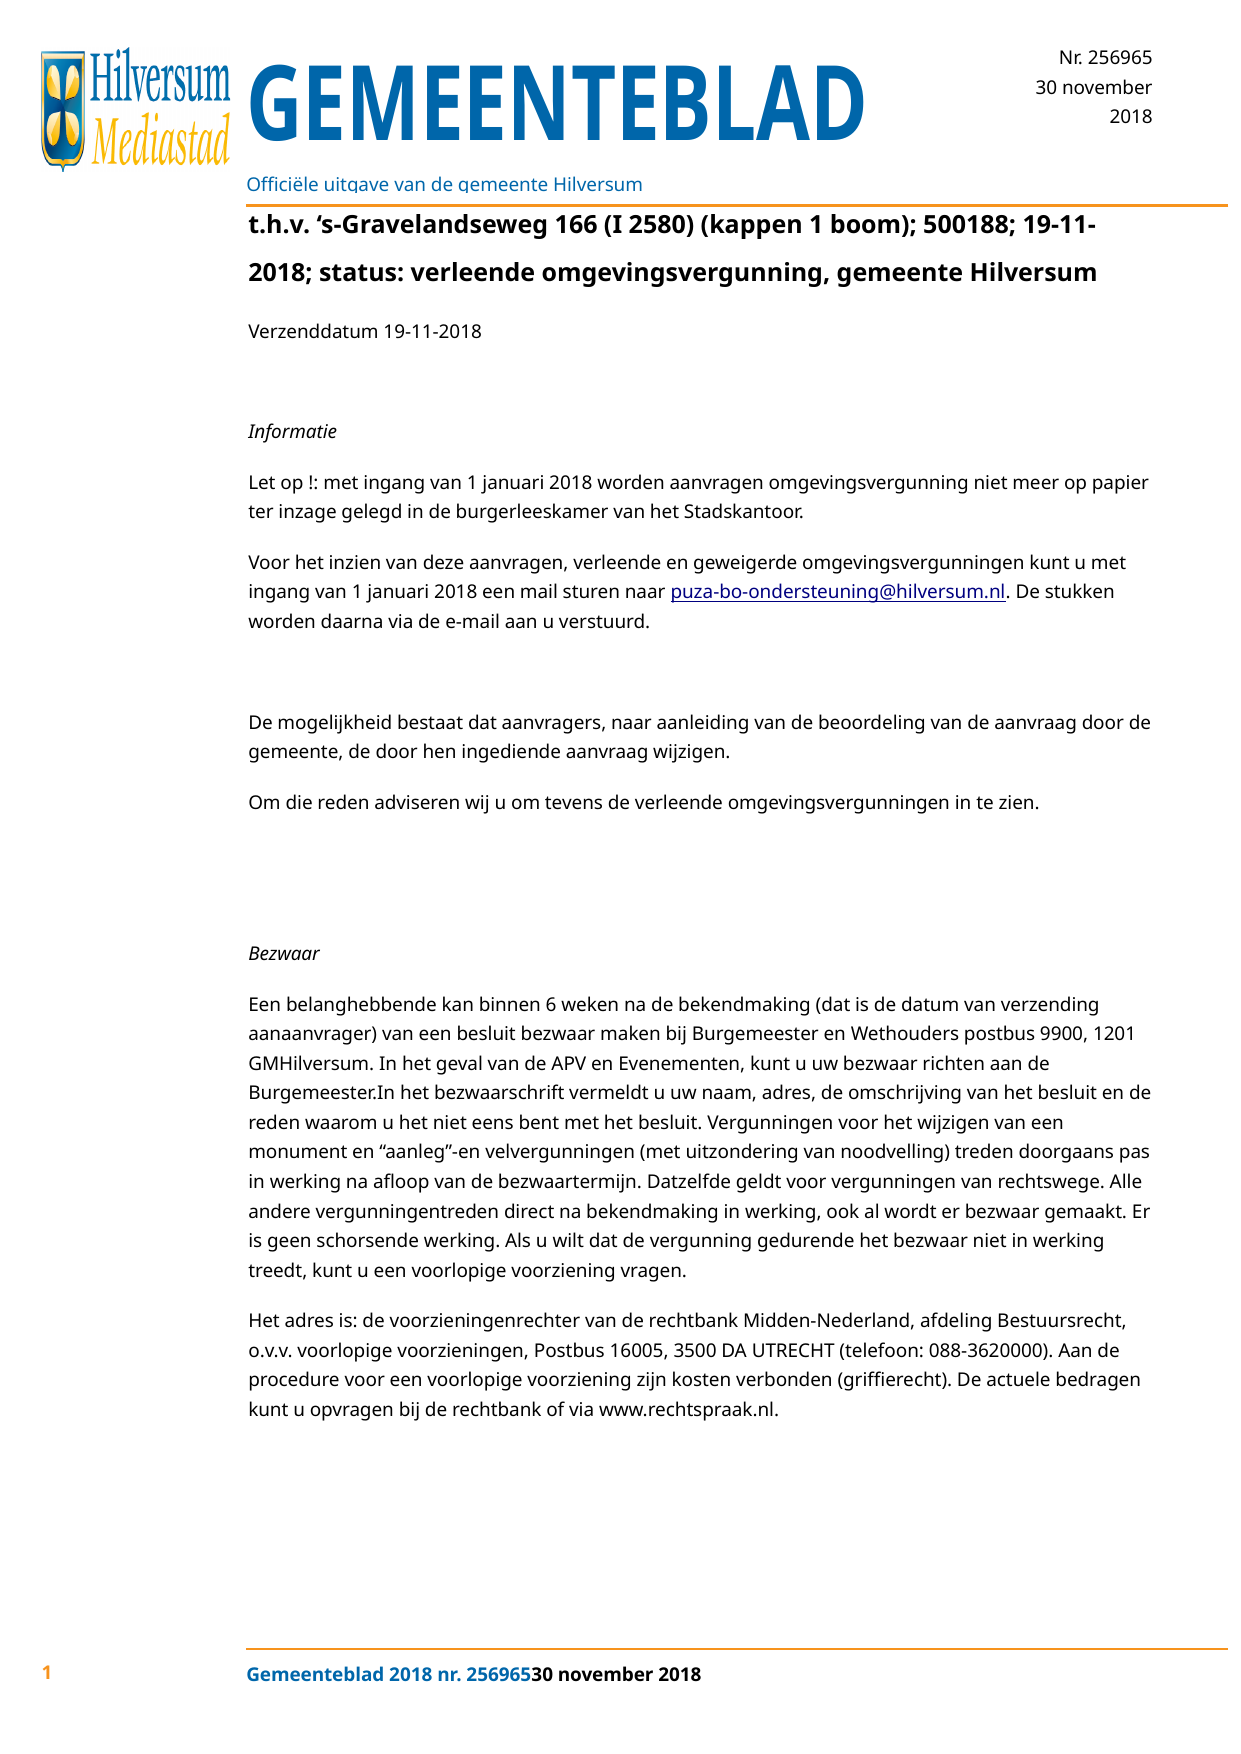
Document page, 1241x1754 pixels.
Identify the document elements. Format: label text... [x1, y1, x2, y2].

text Een belanghebbende kan binnen 6 weken na de bekendmaking (dat is de datum van verzending aanaanvrager) van een besluit bezwaar maken bij Burgemeester en Wethouders postbus 9900, 1201 GMHilversum. In het geval van de APV en Evenementen, kunt u uw bezwaar richten aan de Burgemeester.In het bezwaarschrift vermeldt u uw naam, adres, de omschrijving van het besluit en de reden waarom u het niet eens bent met het besluit. Vergunningen voor het wijzigen van een monument en “aanleg”-en velvergunningen (met uitzondering van noodvelling) treden doorgaans pas in werking na afloop van de bezwaartermijn. Datzelfde geldt voor vergunningen van rechtswege. Alle andere vergunningentreden direct na bekendmaking in werking, ook al wordt er bezwaar gemaakt. Er is geen schorsende werking. Als u wilt dat de vergunning gedurende het bezwaar niet in werking treedt, kunt u een voorlopige voorziening vragen. [248, 991, 1152, 1283]
text Om die reden adviseren wij u om tevens de verleende omgevingsvergunningen in te zien. [248, 789, 1152, 815]
text t.h.v. ‘s-Gravelandseweg 166 (I 2580) (kappen 1 boom); 500188; 19-11-2018; status: verleende omgevingsvergunning, gemeente Hilversum [248, 207, 1152, 288]
text Let op !: met ingang van 1 januari 2018 worden aanvragen omgevingsvergunning niet meer op papier ter inzage gelegd in de burgerleeskamer van het Stadskantoor. [248, 469, 1152, 524]
text Verzenddatum 19-11-2018 [248, 318, 1152, 344]
picture [41, 47, 231, 172]
text Bezwaar [248, 940, 1152, 966]
text Voor het inzien van deze aanvragen, verleende en geweigerde omgevingsvergunningen kunt u met ingang van 1 januari 2018 een mail sturen naar puza-bo-ondersteuning@hilversum.nl. De stukken worden daarna via de e-mail aan u verstuurd. [248, 549, 1152, 634]
text De mogelijkheid bestaat dat aanvragers, naar aanleiding van de beoordeling van de aanvraag door de gemeente, de door hen ingediende aanvraag wijzigen. [248, 709, 1152, 764]
text Het adres is: de voorzieningenrechter van de rechtbank Midden-Nederland, afdeling Bestuursrecht, o.v.v. voorlopige voorzieningen, Postbus 16005, 3500 DA UTRECHT (telefoon: 088-3620000). Aan de procedure voor een voorlopige voorziening zijn kosten verbonden (griffierecht). De actuele bedragen kunt u opvragen bij de rechtbank of via www.rechtspraak.nl. [248, 1307, 1152, 1422]
text Informatie [248, 419, 1152, 444]
